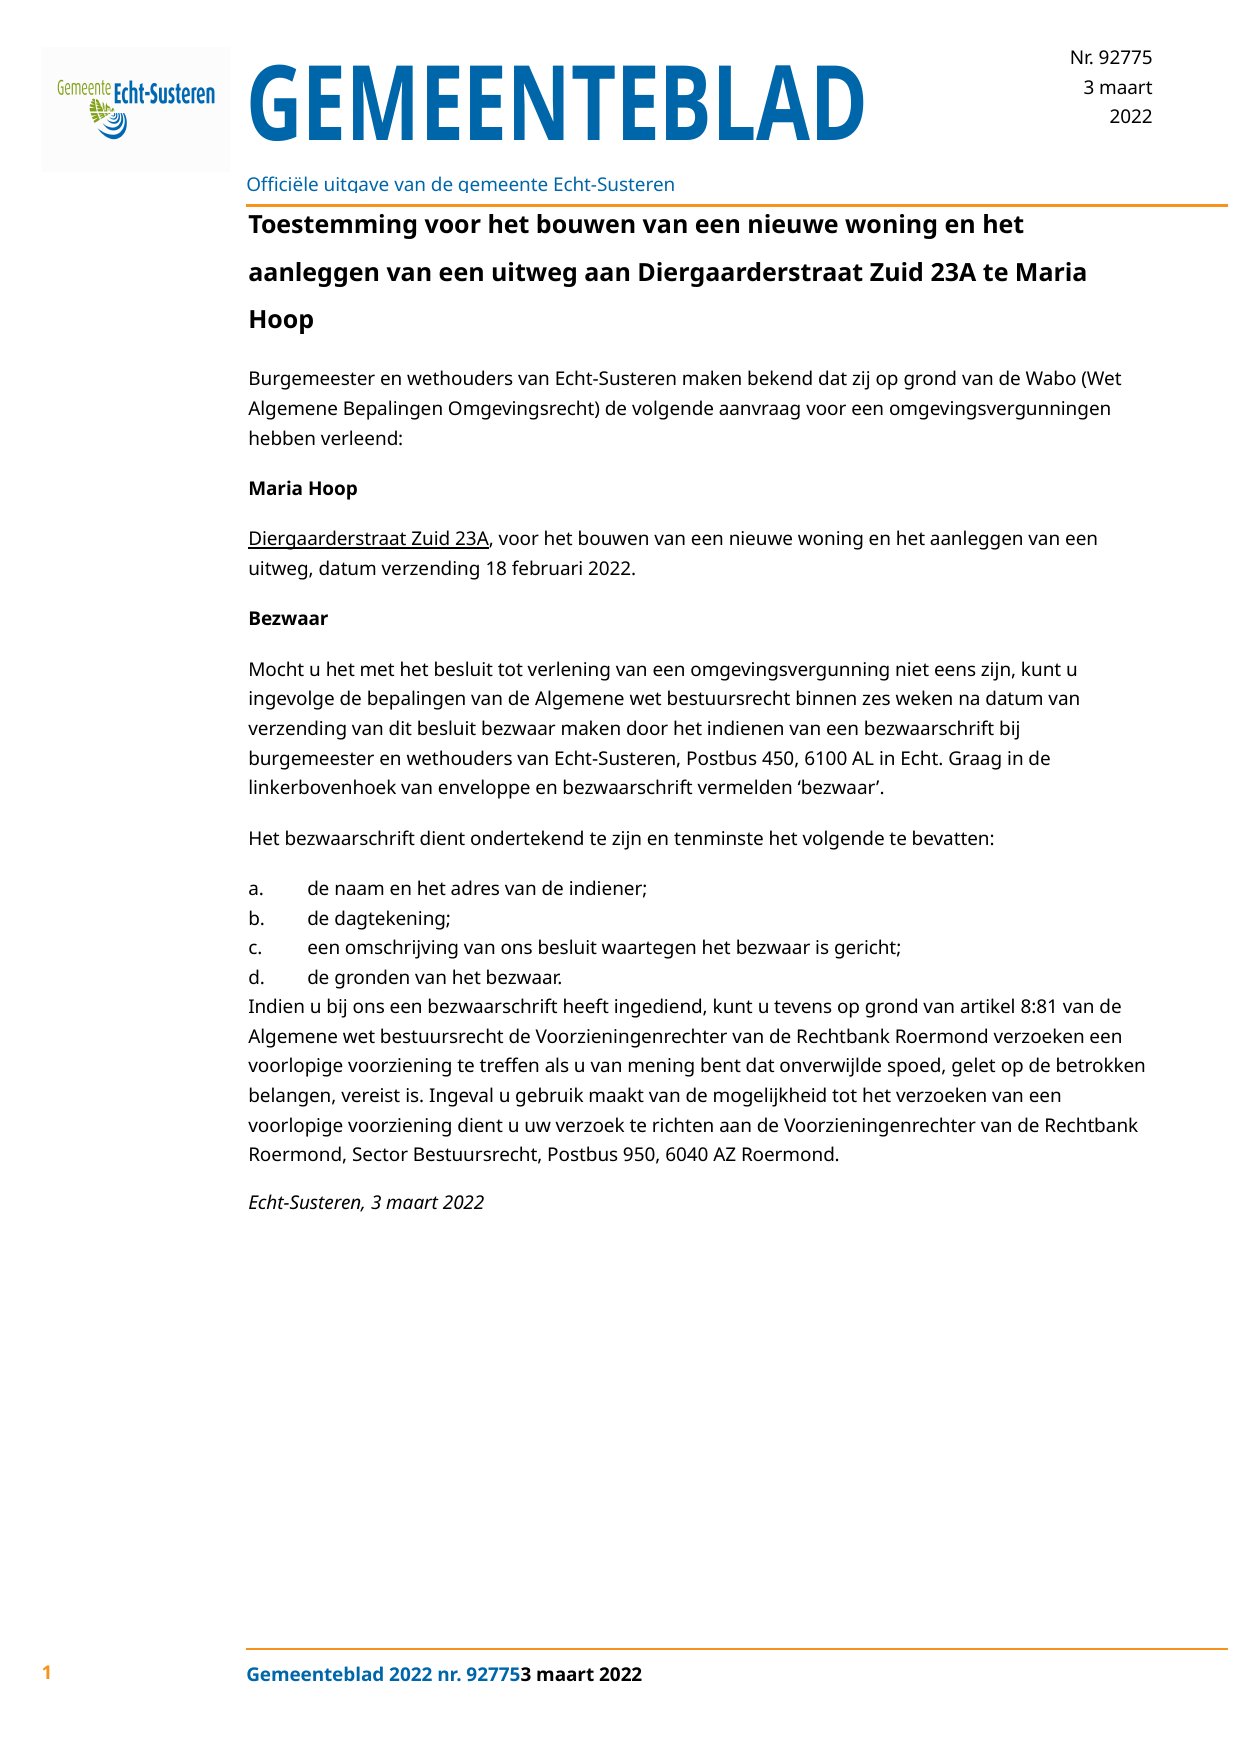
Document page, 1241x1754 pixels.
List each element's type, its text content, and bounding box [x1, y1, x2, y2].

text Het bezwaarschrift dient ondertekend te zijn en tenminste het volgende te bevatten: [248, 825, 1152, 850]
picture [41, 47, 231, 172]
text Burgemeester en wethouders van Echt-Susteren maken bekend dat zij op grond van de Wabo (Wet Algemene Bepalingen Omgevingsrecht) de volgende aanvraag voor een omgevingsvergunningen hebben verleend: [248, 366, 1152, 450]
text Maria Hoop [248, 475, 1152, 501]
text Bezwaar [248, 606, 1152, 631]
list de naam en het adres van de indiener; [248, 875, 1152, 901]
list de gronden van het bezwaar. [248, 964, 1152, 989]
text Echt-Susteren, 3 maart 2022 [248, 1189, 1152, 1215]
list de dagtekening; [248, 905, 1152, 930]
text Indien u bij ons een bezwaarschrift heeft ingediend, kunt u tevens op grond van artikel 8:81 van de Algemene wet bestuursrecht de Voorzieningenrechter van de Rechtbank Roermond verzoeken een voorlopige voorziening te treffen als u van mening bent dat onverwijlde spoed, gelet op de betrokken belangen, vereist is. Ingeval u gebruik maakt van de mogelijkheid tot het verzoeken van een voorlopige voorziening dient u uw verzoek te richten aan de Voorzieningenrechter van de Rechtbank Roermond, Sector Bestuursrecht, Postbus 950, 6040 AZ Roermond. [248, 993, 1152, 1167]
text Toestemming voor het bouwen van een nieuwe woning en het aanleggen van een uitweg aan Diergaarderstraat Zuid 23A te Maria Hoop [248, 207, 1152, 336]
text Diergaarderstraat Zuid 23A, voor het bouwen van een nieuwe woning en het aanleggen van een uitweg, datum verzending 18 februari 2022. [248, 526, 1152, 581]
list een omschrijving van ons besluit waartegen het bezwaar is gericht; [248, 934, 1152, 960]
text Mocht u het met het besluit tot verlening van een omgevingsvergunning niet eens zijn, kunt u ingevolge de bepalingen van de Algemene wet bestuursrecht binnen zes weken na datum van verzending van dit besluit bezwaar maken door het indienen van een bezwaarschrift bij burgemeester en wethouders van Echt-Susteren, Postbus 450, 6100 AL in Echt. Graag in de linkerbovenhoek van enveloppe en bezwaarschrift vermelden ‘bezwaar’. [248, 656, 1152, 800]
